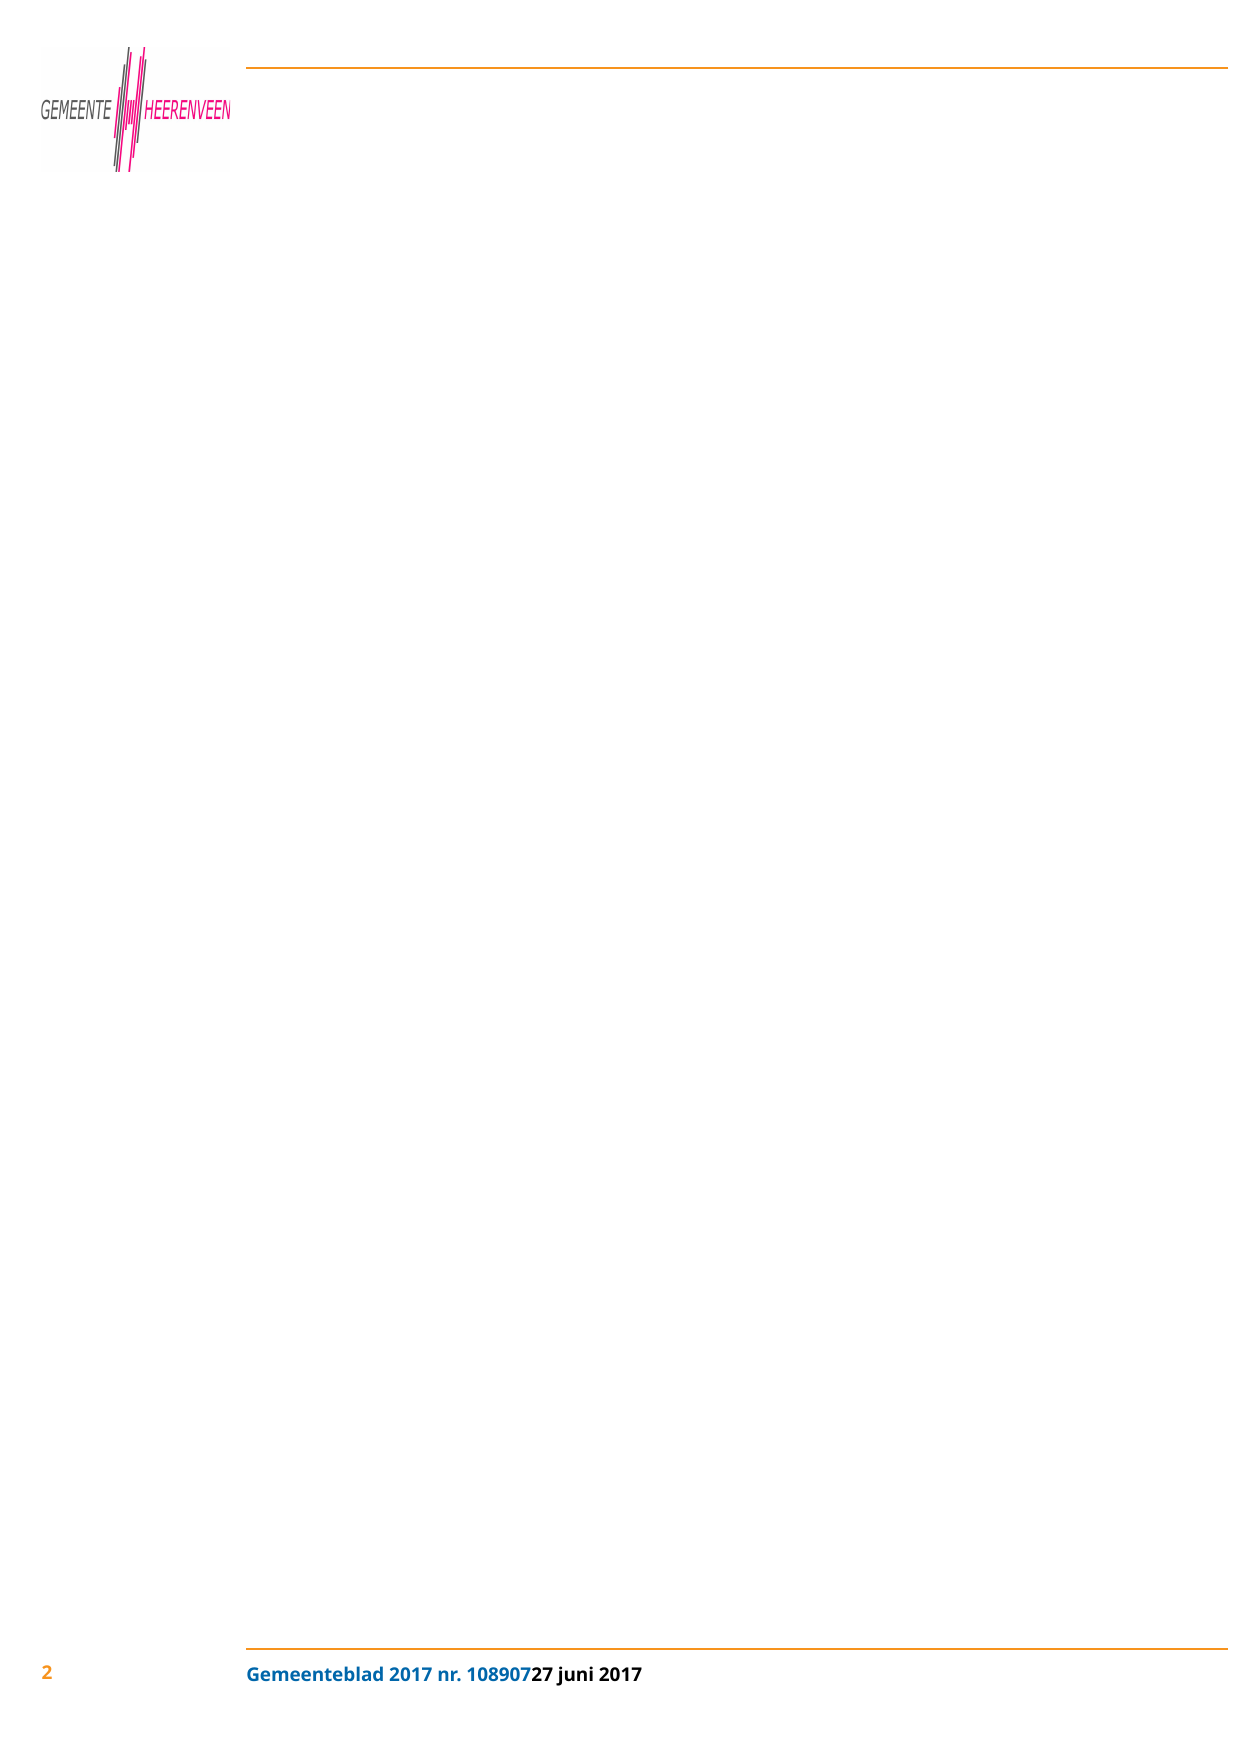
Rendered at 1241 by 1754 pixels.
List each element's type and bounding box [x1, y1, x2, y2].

picture [41, 47, 231, 172]
